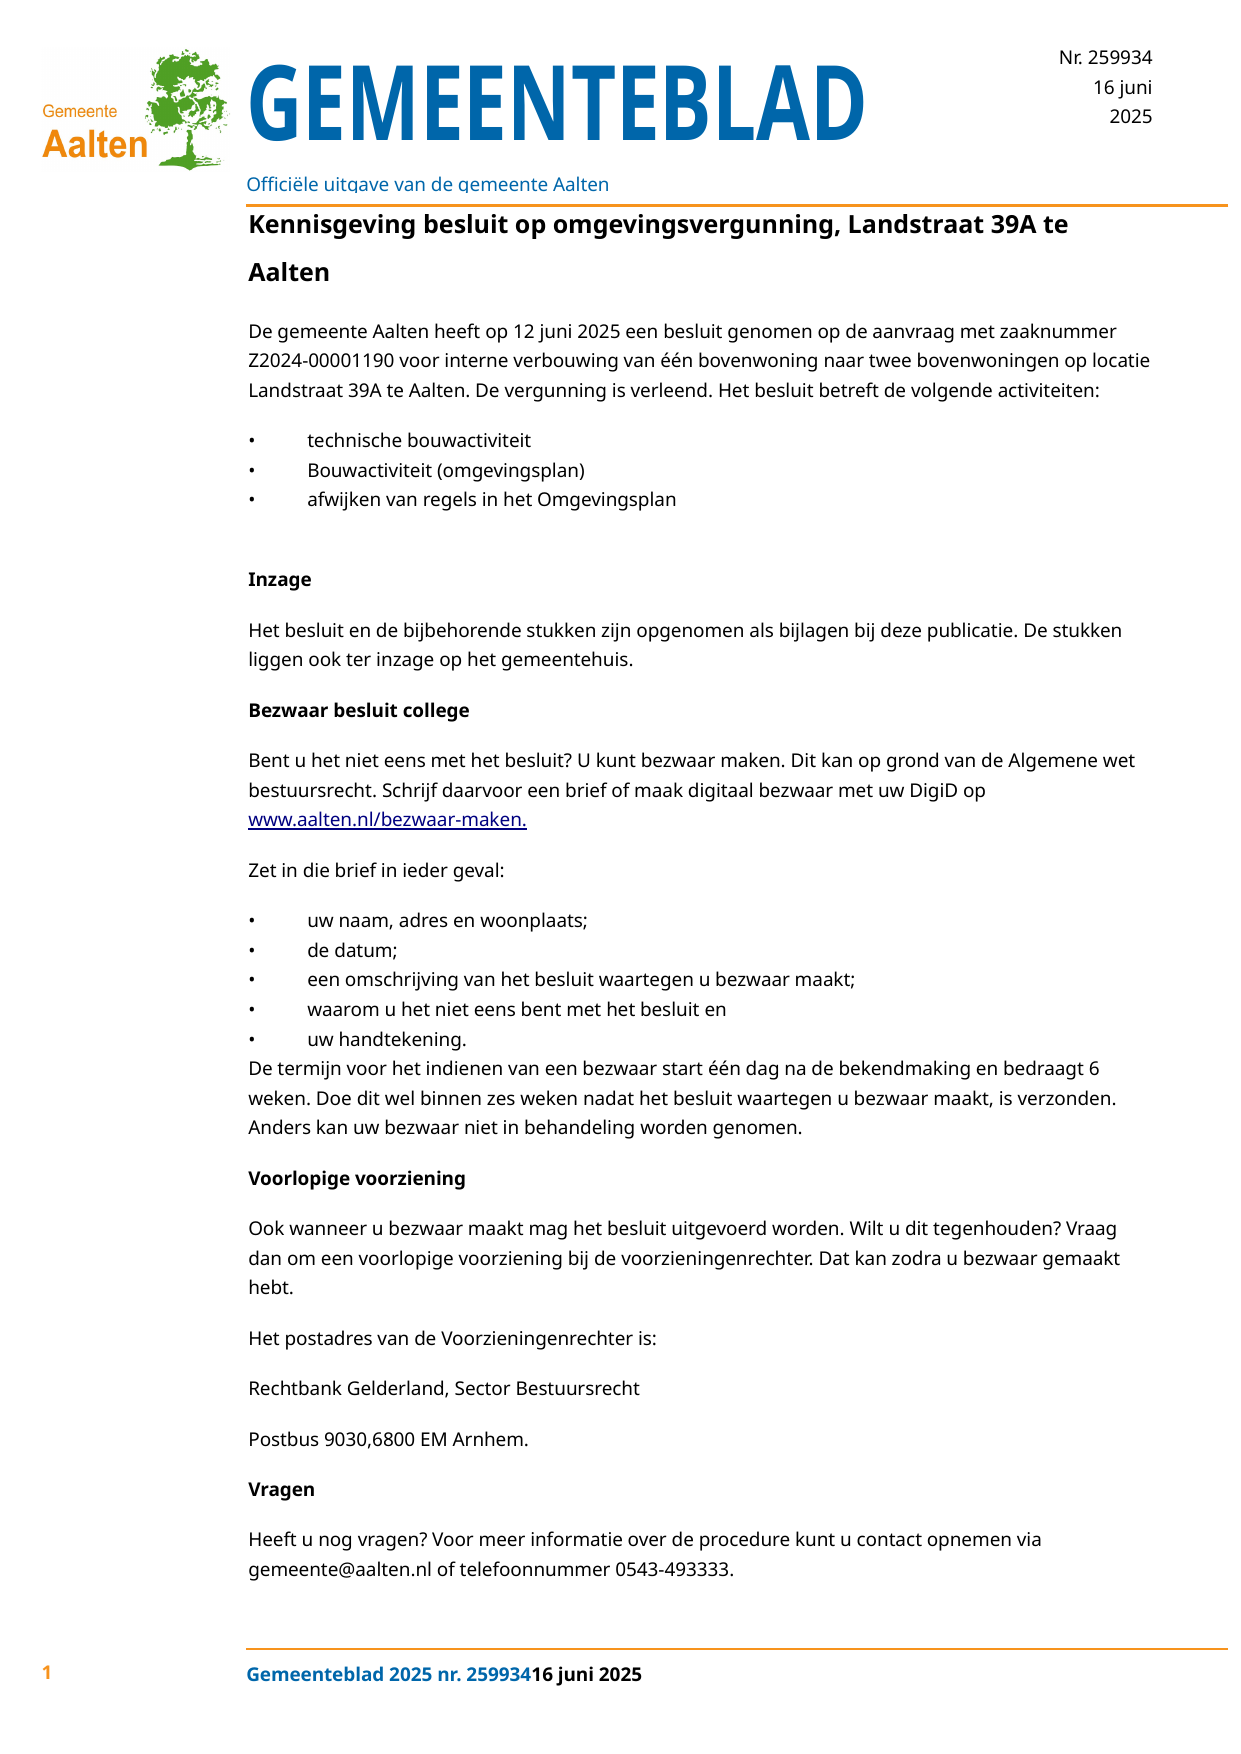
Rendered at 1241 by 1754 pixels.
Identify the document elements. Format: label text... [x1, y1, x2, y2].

list waarom u het niet eens bent met het besluit en [248, 996, 1152, 1022]
text Kennisgeving besluit op omgevingsvergunning, Landstraat 39A te Aalten [248, 207, 1152, 288]
list afwijken van regels in het Omgevingsplan [248, 487, 1152, 512]
text Postbus 9030,6800 EM Arnhem. [248, 1426, 1152, 1452]
text Rechtbank Gelderland, Sector Bestuursrecht [248, 1375, 1152, 1401]
text Bezwaar besluit college [248, 697, 1152, 723]
text Bent u het niet eens met het besluit? U kunt bezwaar maken. Dit kan op grond van de Algemene wet bestuursrecht. Schrijf daarvoor een brief of maak digitaal bezwaar met uw DigiD op www.aalten.nl/bezwaar-maken. [248, 747, 1152, 832]
picture [41, 47, 231, 172]
text Het besluit en de bijbehorende stukken zijn opgenomen als bijlagen bij deze publicatie. De stukken liggen ook ter inzage op het gemeentehuis. [248, 617, 1152, 672]
text Het postadres van de Voorzieningenrechter is: [248, 1325, 1152, 1351]
list een omschrijving van het besluit waartegen u bezwaar maakt; [248, 967, 1152, 992]
text Voorlopige voorziening [248, 1165, 1152, 1191]
text Ook wanneer u bezwaar maakt mag het besluit uitgevoerd worden. Wilt u dit tegenhouden? Vraag dan om een voorlopige voorziening bij de voorzieningenrechter. Dat kan zodra u bezwaar gemaakt hebt. [248, 1215, 1152, 1300]
list de datum; [248, 937, 1152, 963]
list Bouwactiviteit (omgevingsplan) [248, 457, 1152, 483]
text Vragen [248, 1476, 1152, 1502]
text De gemeente Aalten heeft op 12 juni 2025 een besluit genomen op de aanvraag met zaaknummer Z2024-00001190 voor interne verbouwing van één bovenwoning naar twee bovenwoningen op locatie Landstraat 39A te Aalten. De vergunning is verleend. Het besluit betreft de volgende activiteiten: [248, 318, 1152, 403]
text Inzage [248, 567, 1152, 592]
text Zet in die brief in ieder geval: [248, 857, 1152, 883]
list technische bouwactiviteit [248, 427, 1152, 453]
text De termijn voor het indienen van een bezwaar start één dag na de bekendmaking en bedraagt 6 weken. Doe dit wel binnen zes weken nadat het besluit waartegen u bezwaar maakt, is verzonden. Anders kan uw bezwaar niet in behandeling worden genomen. [248, 1055, 1152, 1140]
text Heeft u nog vragen? Voor meer informatie over de procedure kunt u contact opnemen via gemeente@aalten.nl of telefoonnummer 0543-493333. [248, 1527, 1152, 1582]
list uw handtekening. [248, 1026, 1152, 1052]
list uw naam, adres en woonplaats; [248, 907, 1152, 933]
